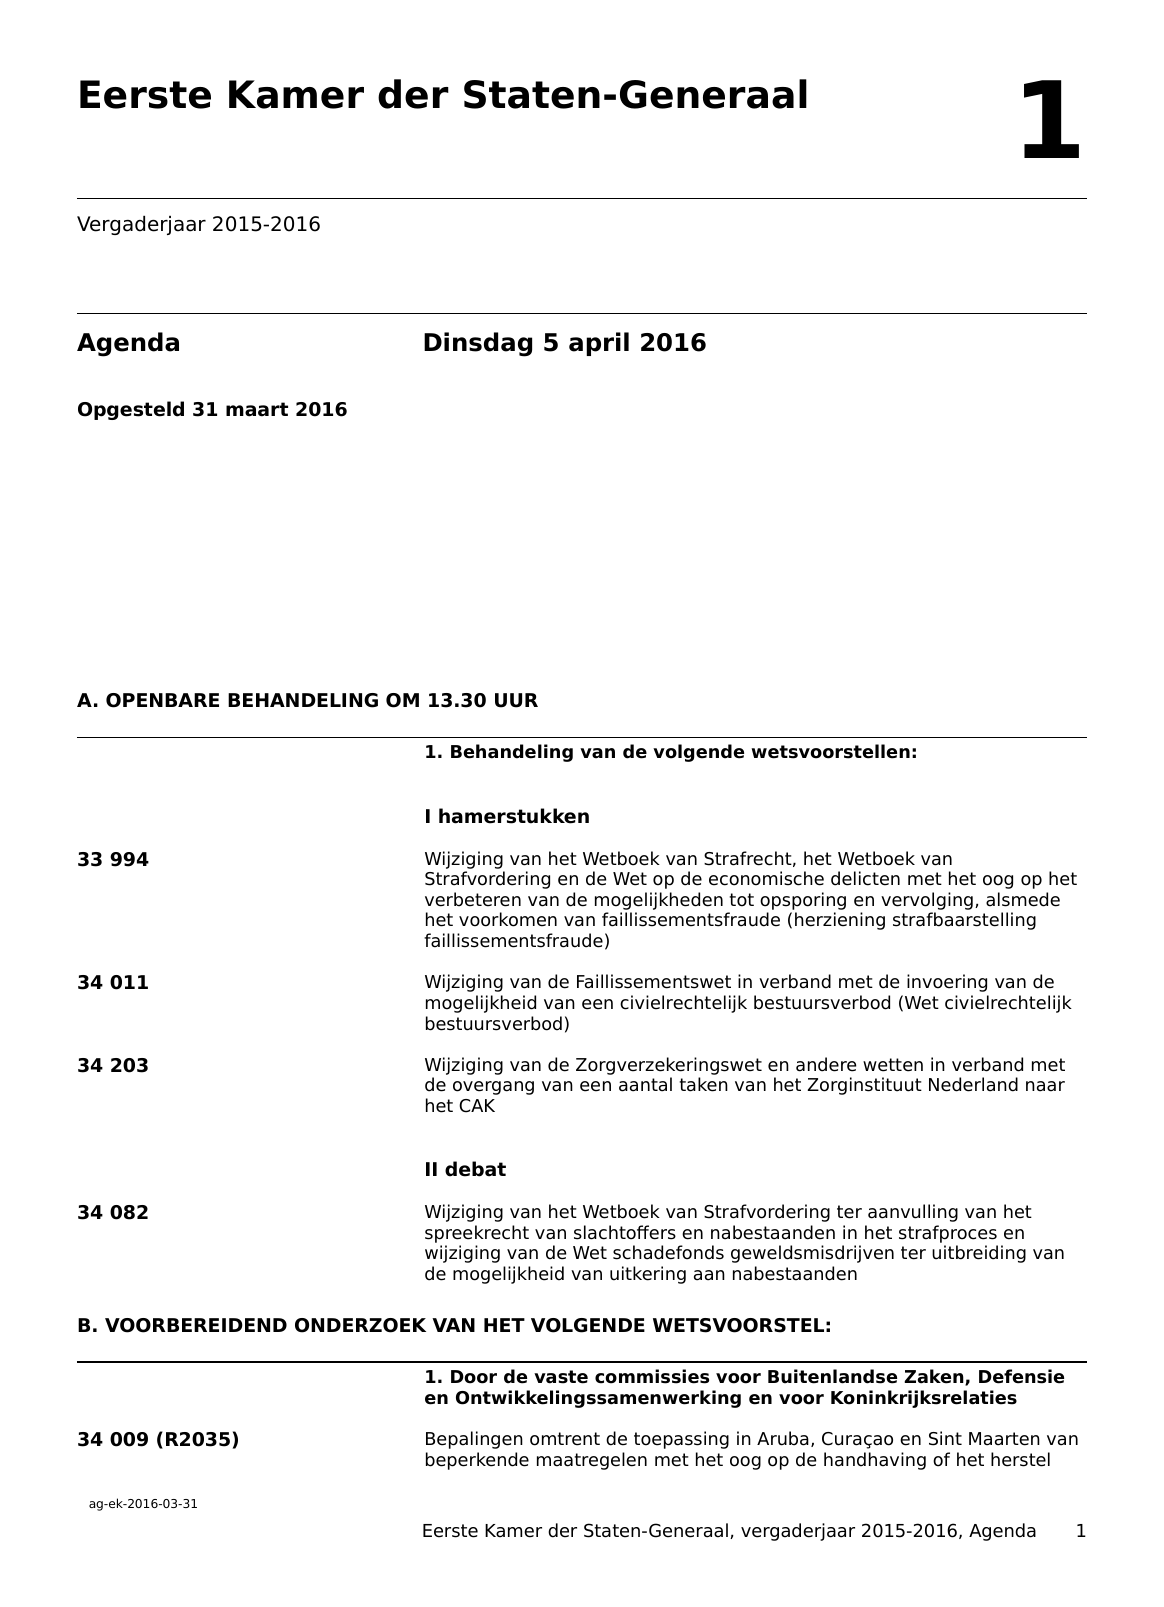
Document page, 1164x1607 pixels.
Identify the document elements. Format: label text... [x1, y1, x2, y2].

table_header 1. Behandeling van de volgende wetsvoorstellen: [418, 738, 1087, 763]
table_cell 34 082 [77, 1202, 401, 1284]
table_cell [77, 952, 401, 972]
text ag-ek-2016-03-31 [88, 1497, 323, 1511]
table_cell II debat [418, 1137, 1087, 1181]
table_cell Bepalingen omtrent de toepassing in Aruba, Curaçao en Sint Maarten van beperkende maatregelen met het oog op de handhaving of het herstel [418, 1429, 1087, 1470]
table_header [77, 1363, 401, 1408]
table_cell Wijziging van de Zorgverzekeringswet en andere wetten in verband met de overgang van een aantal taken van het Zorginstituut Nederland naar het CAK [418, 1055, 1087, 1117]
table_cell [418, 952, 1087, 972]
subtitle A. OPENBARE BEHANDELING OM 13.30 UUR [77, 690, 1087, 712]
table_cell [401, 1181, 418, 1202]
table_cell 34 011 [77, 972, 401, 1034]
table_cell [401, 972, 418, 1034]
table_header 1 [886, 59, 1087, 198]
table_cell [401, 763, 418, 784]
table_header [401, 1363, 418, 1408]
table_cell [418, 763, 1087, 784]
table_cell Wijziging van het Wetboek van Strafvordering ter aanvulling van het spreekrecht van slachtoffers en nabestaanden in het strafproces en wijziging van de Wet schadefonds geweldsmisdrijven ter uitbreiding van de mogelijkheid van uitkering aan nabestaanden [418, 1202, 1087, 1284]
table_cell [401, 1137, 418, 1181]
table_cell [401, 1409, 418, 1429]
table_cell [418, 1034, 1087, 1055]
table_header Eerste Kamer der Staten-Generaal [77, 59, 886, 198]
table_cell 33 994 [77, 849, 401, 952]
table_cell [401, 1117, 418, 1137]
table_cell Vergaderjaar 2015-2016 [77, 199, 1087, 313]
table_cell [77, 1137, 401, 1181]
table_cell [77, 784, 401, 828]
table_cell [418, 1409, 1087, 1429]
table_cell [401, 1055, 418, 1117]
table_cell [401, 849, 418, 952]
subtitle B. VOORBEREIDEND ONDERZOEK VAN HET VOLGENDE WETSVOORSTEL: [77, 1314, 1087, 1336]
table_cell 34 009 (R2035) [77, 1429, 401, 1470]
table_header [77, 738, 401, 763]
table_cell [77, 1181, 401, 1202]
table_cell [401, 952, 418, 972]
table_cell [418, 828, 1087, 848]
table_cell [418, 1181, 1087, 1202]
table_cell [401, 1202, 418, 1284]
text Opgesteld 31 maart 2016 [77, 399, 1087, 421]
table_cell [418, 1117, 1087, 1137]
table_cell Wijziging van het Wetboek van Strafrecht, het Wetboek van Strafvordering en de Wet op de economische delicten met het oog op het verbeteren van de mogelijkheden tot opsporing en vervolging, alsmede het voorkomen van faillissementsfraude (herziening strafbaarstelling faillissementsfraude) [418, 849, 1087, 952]
table_cell Wijziging van de Faillissementswet in verband met de invoering van de mogelijkheid van een civielrechtelijk bestuursverbod (Wet civielrechtelijk bestuursverbod) [418, 972, 1087, 1034]
table_cell [77, 1409, 401, 1429]
table_cell [401, 1034, 418, 1055]
table_cell [77, 1117, 401, 1137]
table_cell [401, 1429, 418, 1470]
table_cell Dinsdag 5 april 2016 [422, 314, 1087, 357]
table_cell [77, 1034, 401, 1055]
table_cell 34 203 [77, 1055, 401, 1117]
table_header 1. Door de vaste commissies voor Buitenlandse Zaken, Defensie en Ontwikkelingssamenwerking en voor Koninkrijksrelaties [418, 1363, 1087, 1408]
table_cell [77, 828, 401, 848]
table_cell I hamerstukken [418, 784, 1087, 828]
table_cell [401, 784, 418, 828]
table_cell [401, 828, 418, 848]
table_cell [77, 763, 401, 784]
table_header [401, 738, 418, 763]
table_cell Agenda [77, 314, 422, 357]
